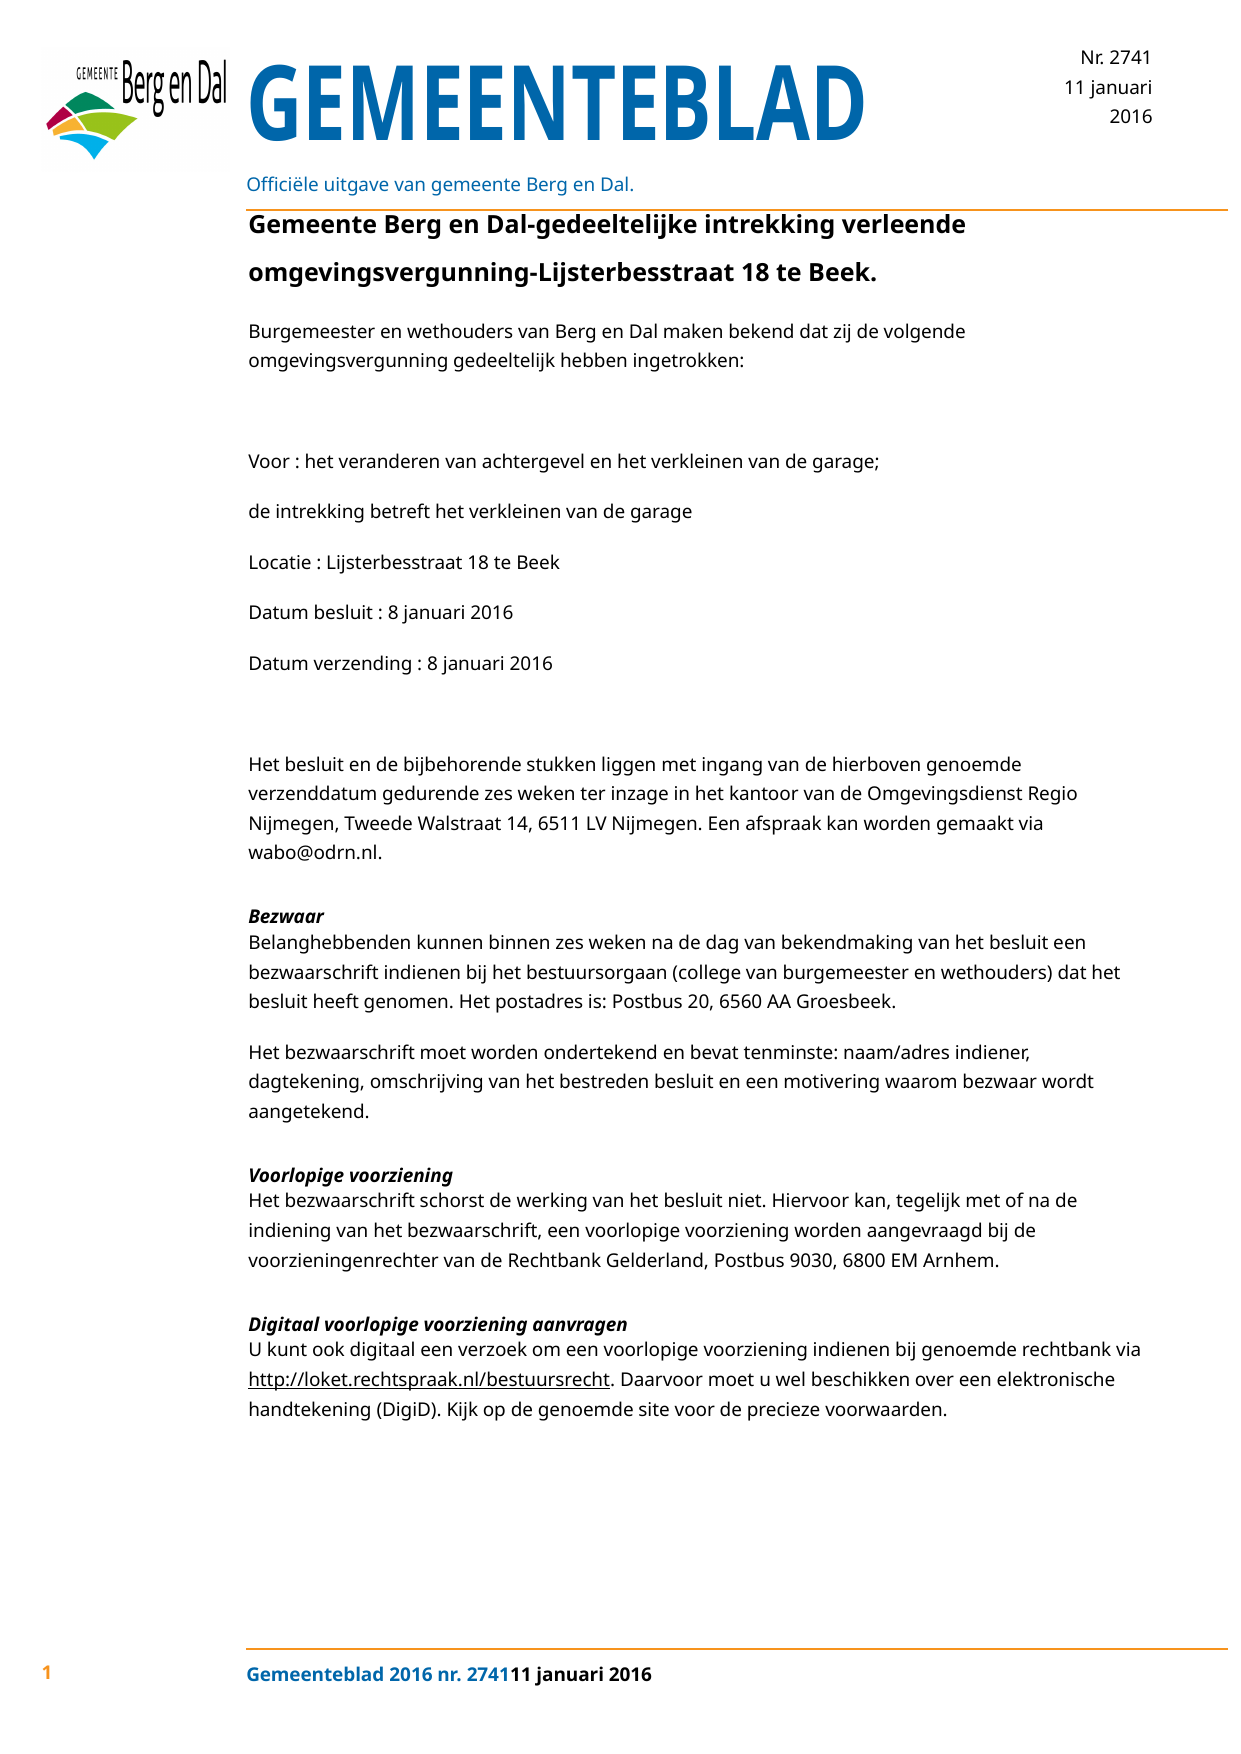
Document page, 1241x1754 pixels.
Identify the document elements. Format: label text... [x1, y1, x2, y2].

text Bezwaar [248, 903, 1152, 929]
text Voorlopige voorziening [248, 1162, 1152, 1188]
text Datum besluit : 8 januari 2016 [248, 599, 1152, 625]
text Datum verzending : 8 januari 2016 [248, 650, 1152, 676]
text Het besluit en de bijbehorende stukken liggen met ingang van de hierboven genoemde verzenddatum gedurende zes weken ter inzage in het kantoor van de Omgevingsdienst Regio Nijmegen, Tweede Walstraat 14, 6511 LV Nijmegen. Een afspraak kan worden gemaakt via wabo@odrn.nl. [248, 751, 1152, 865]
text Burgemeester en wethouders van Berg en Dal maken bekend dat zij de volgende omgevingsvergunning gedeeltelijk hebben ingetrokken: [248, 318, 1152, 373]
picture [41, 47, 231, 172]
text Belanghebbenden kunnen binnen zes weken na de dag van bekendmaking van het besluit een bezwaarschrift indienen bij het bestuursorgaan (college van burgemeester en wethouders) dat het besluit heeft genomen. Het postadres is: Postbus 20, 6560 AA Groesbeek. [248, 929, 1152, 1014]
text U kunt ook digitaal een verzoek om een voorlopige voorziening indienen bij genoemde rechtbank via http://loket.rechtspraak.nl/bestuursrecht. Daarvoor moet u wel beschikken over een elektronische handtekening (DigiD). Kijk op de genoemde site voor de precieze voorwaarden. [248, 1337, 1152, 1421]
text Locatie : Lijsterbesstraat 18 te Beek [248, 549, 1152, 575]
text de intrekking betreft het verkleinen van de garage [248, 499, 1152, 524]
text Het bezwaarschrift moet worden ondertekend en bevat tenminste: naam/adres indiener, dagtekening, omschrijving van het bestreden besluit en een motivering waarom bezwaar wordt aangetekend. [248, 1039, 1152, 1124]
text Het bezwaarschrift schorst de werking van het besluit niet. Hiervoor kan, tegelijk met of na de indiening van het bezwaarschrift, een voorlopige voorziening worden aangevraagd bij de voorzieningenrechter van de Rechtbank Gelderland, Postbus 9030, 6800 EM Arnhem. [248, 1188, 1152, 1273]
text Gemeente Berg en Dal-gedeeltelijke intrekking verleende omgevingsvergunning-Lijsterbesstraat 18 te Beek. [248, 211, 1152, 288]
text Digitaal voorlopige voorziening aanvragen [248, 1311, 1152, 1337]
text Voor : het veranderen van achtergevel en het verkleinen van de garage; [248, 448, 1152, 474]
